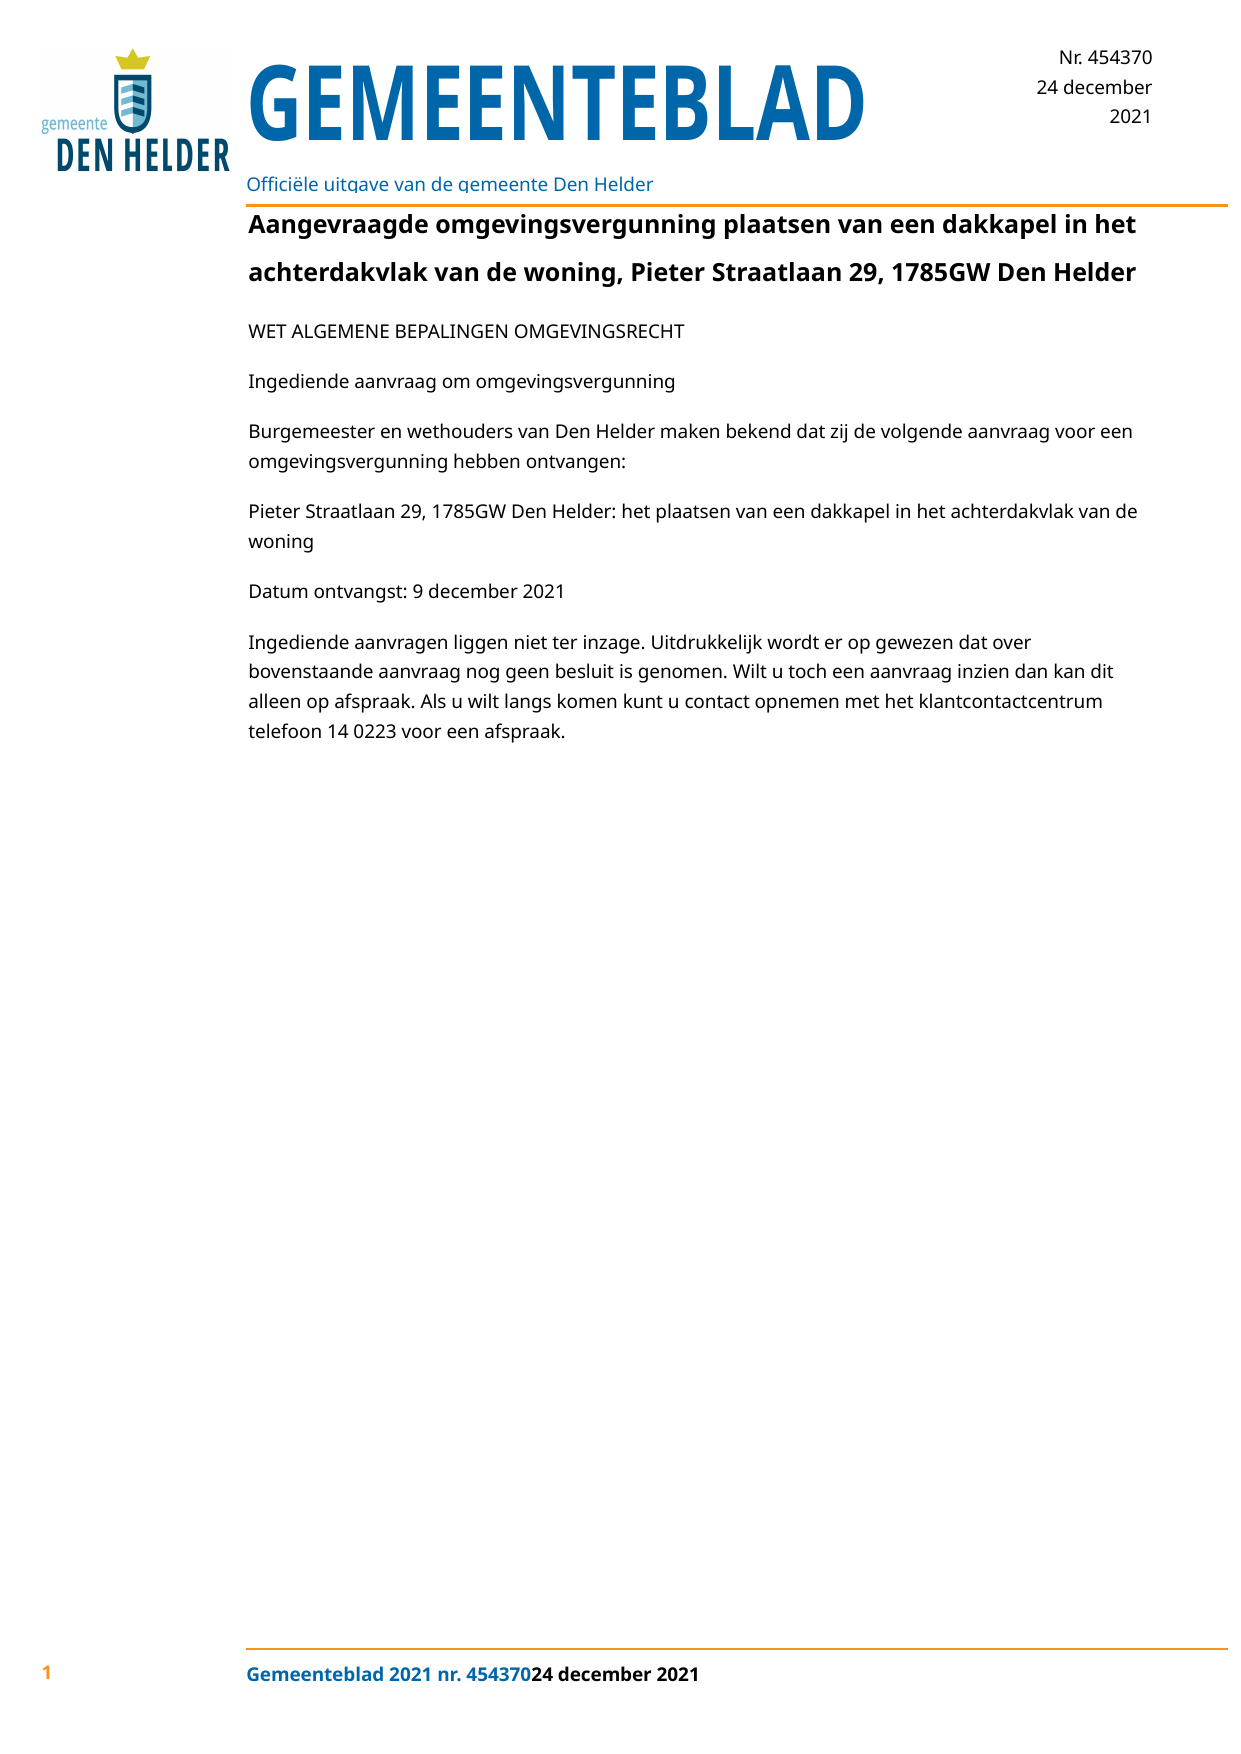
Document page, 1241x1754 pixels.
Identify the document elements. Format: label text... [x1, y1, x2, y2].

text WET ALGEMENE BEPALINGEN OMGEVINGSRECHT [248, 318, 1152, 344]
text Aangevraagde omgevingsvergunning plaatsen van een dakkapel in het achterdakvlak van de woning, Pieter Straatlaan 29, 1785GW Den Helder [248, 207, 1152, 288]
text Ingediende aanvragen liggen niet ter inzage. Uitdrukkelijk wordt er op gewezen dat over bovenstaande aanvraag nog geen besluit is genomen. Wilt u toch een aanvraag inzien dan kan dit alleen op afspraak. Als u wilt langs komen kunt u contact opnemen met het klantcontactcentrum telefoon 14 0223 voor een afspraak. [248, 629, 1152, 744]
picture [63, 144, 68, 165]
picture [41, 47, 231, 172]
picture [130, 157, 135, 172]
text Pieter Straatlaan 29, 1785GW Den Helder: het plaatsen van een dakkapel in het achterdakvlak van de woning [248, 499, 1152, 554]
text Burgemeester en wethouders van Den Helder maken bekend dat zij de volgende aanvraag voor een omgevingsvergunning hebben ontvangen: [248, 419, 1152, 474]
picture [220, 160, 224, 172]
picture [182, 144, 187, 165]
text Datum ontvangst: 9 december 2021 [248, 579, 1152, 604]
picture [100, 154, 106, 172]
text Ingediende aanvraag om omgevingsvergunning [248, 368, 1152, 394]
